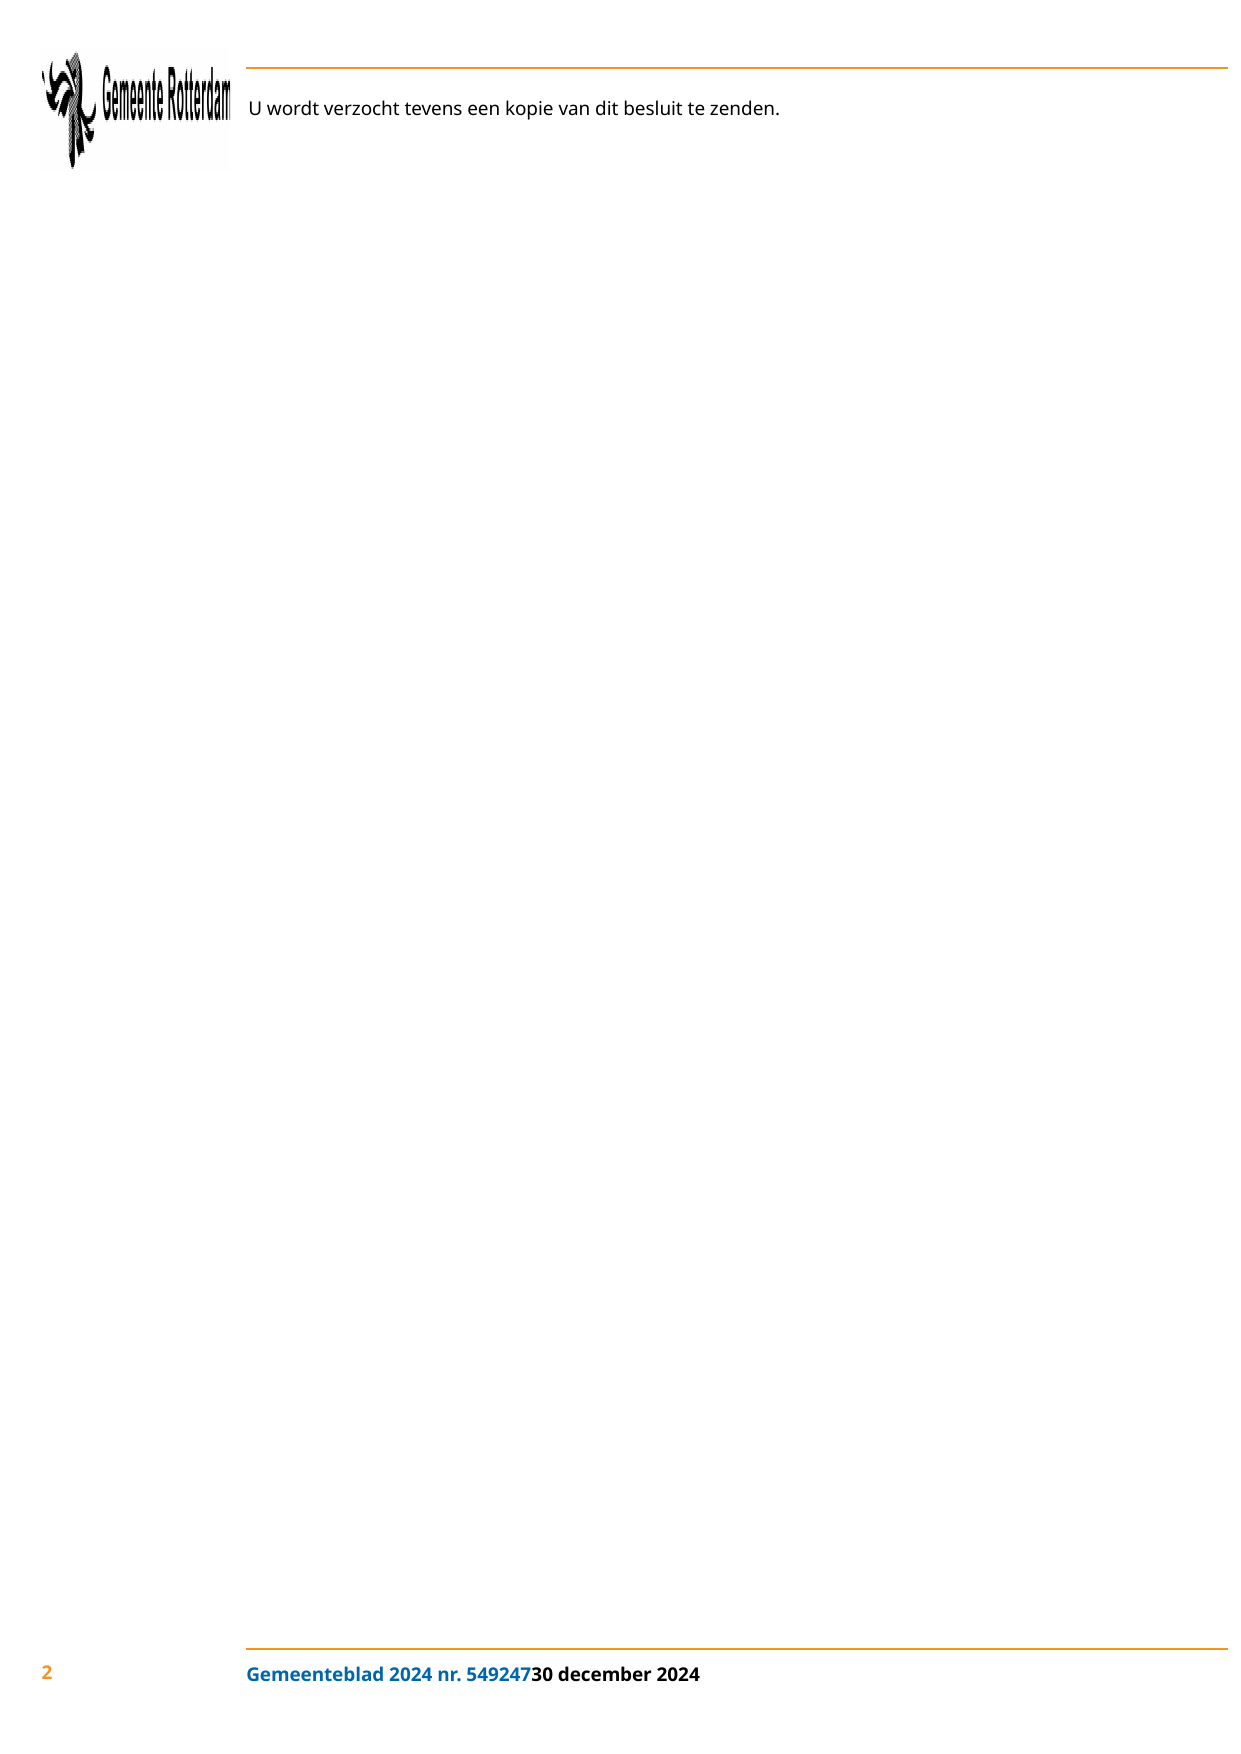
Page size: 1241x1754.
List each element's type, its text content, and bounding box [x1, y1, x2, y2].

picture [41, 47, 231, 172]
text U wordt verzocht tevens een kopie van dit besluit te zenden. [248, 95, 1152, 121]
